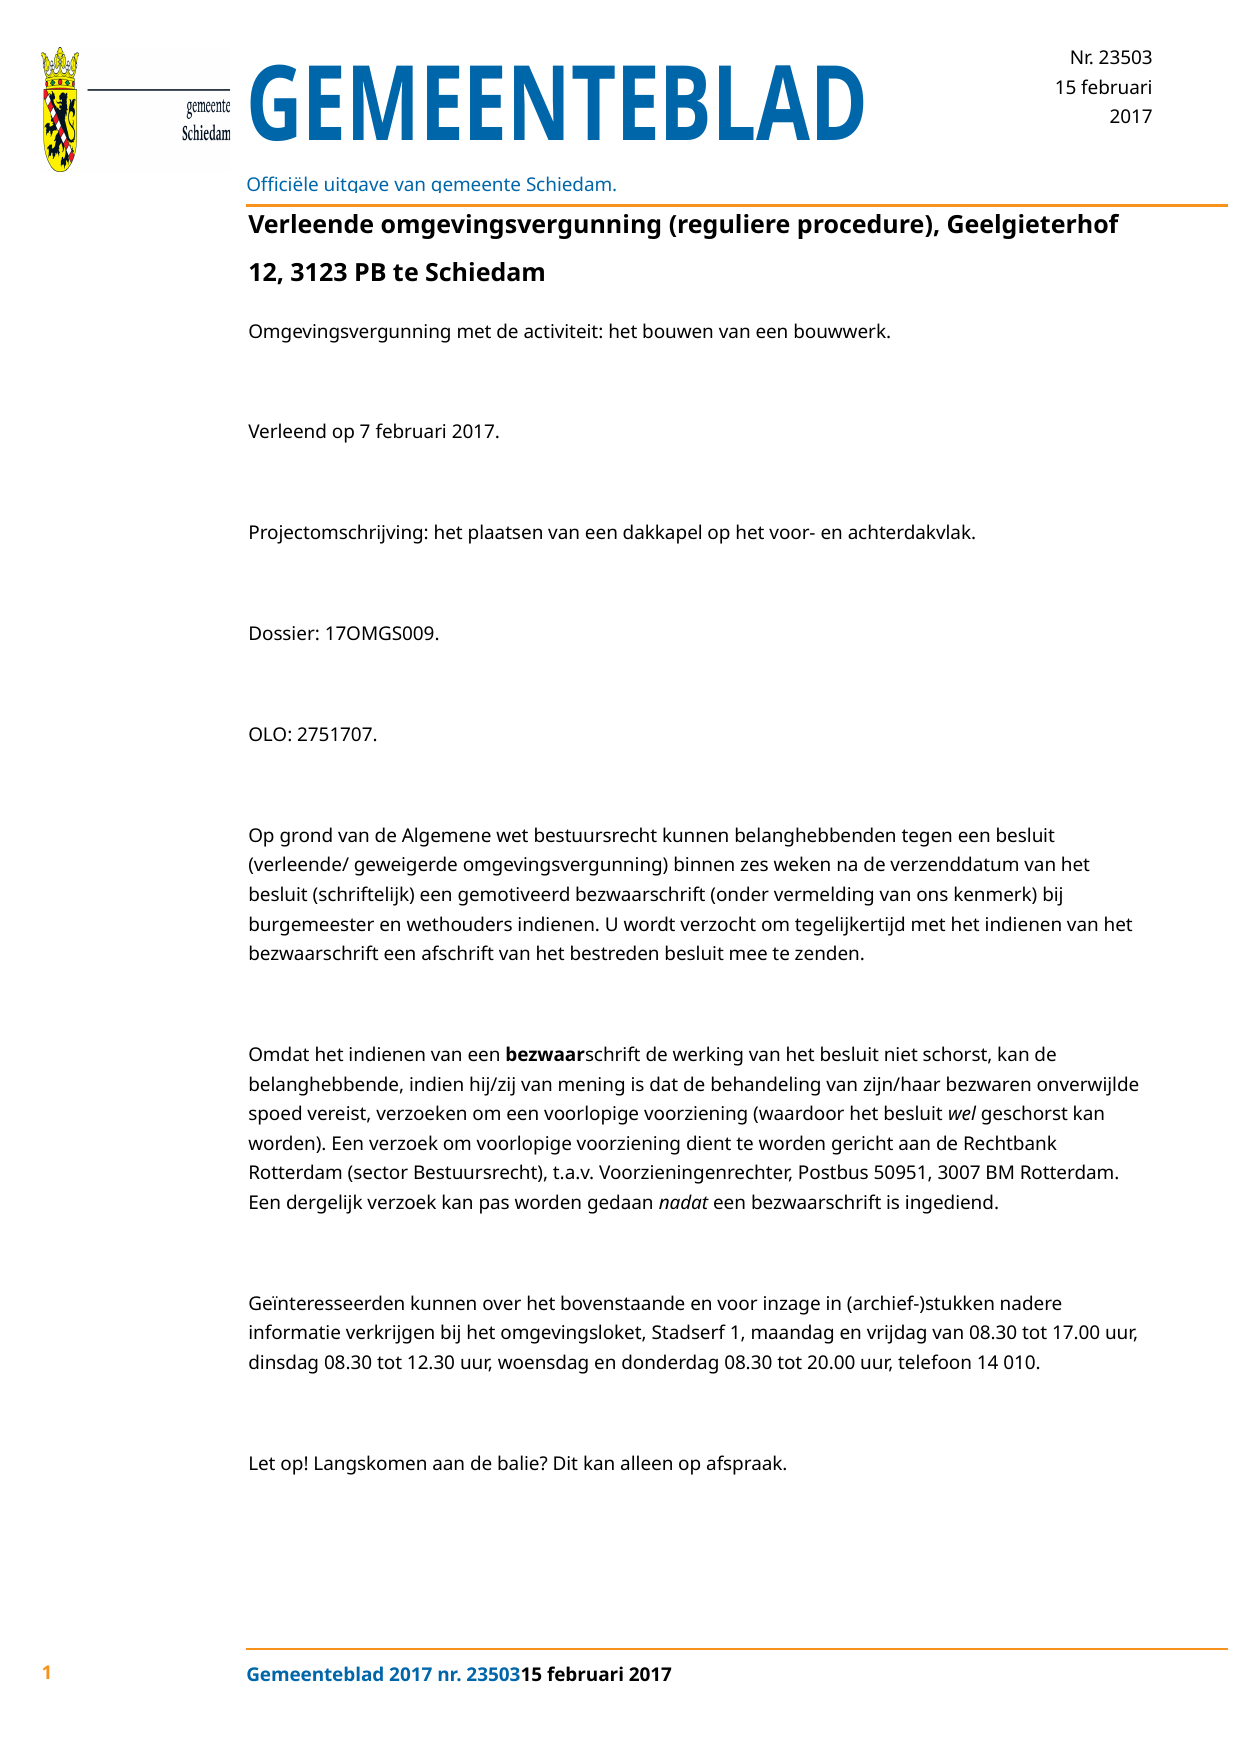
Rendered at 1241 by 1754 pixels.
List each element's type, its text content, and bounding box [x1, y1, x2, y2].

text Verleende omgevingsvergunning (reguliere procedure), Geelgieterhof 12, 3123 PB te Schiedam [248, 207, 1152, 288]
text Op grond van de Algemene wet bestuursrecht kunnen belanghebbenden tegen een besluit (verleende/ geweigerde omgevingsvergunning) binnen zes weken na de verzenddatum van het besluit (schriftelijk) een gemotiveerd bezwaarschrift (onder vermelding van ons kenmerk) bij burgemeester en wethouders indienen. U wordt verzocht om tegelijkertijd met het indienen van het bezwaarschrift een afschrift van het bestreden besluit mee te zenden. [248, 822, 1152, 966]
text Dossier: 17OMGS009. [248, 620, 1152, 646]
text Verleend op 7 februari 2017. [248, 419, 1152, 444]
text Omgevingsvergunning met de activiteit: het bouwen van een bouwwerk. [248, 318, 1152, 344]
text Projectomschrijving: het plaatsen van een dakkapel op het voor- en achterdakvlak. [248, 519, 1152, 545]
text Omdat het indienen van een bezwaarschrift de werking van het besluit niet schorst, kan de belanghebbende, indien hij/zij van mening is dat de behandeling van zijn/haar bezwaren onverwijlde spoed vereist, verzoeken om een voorlopige voorziening (waardoor het besluit wel geschorst kan worden). Een verzoek om voorlopige voorziening dient te worden gericht aan de Rechtbank Rotterdam (sector Bestuursrecht), t.a.v. Voorzieningenrechter, Postbus 50951, 3007 BM Rotterdam. Een dergelijk verzoek kan pas worden gedaan nadat een bezwaarschrift is ingediend. [248, 1041, 1152, 1215]
picture [41, 47, 231, 172]
text OLO: 2751707. [248, 721, 1152, 747]
text Geïnteresseerden kunnen over het bovenstaande en voor inzage in (archief-)stukken nadere informatie verkrijgen bij het omgevingsloket, Stadserf 1, maandag en vrijdag van 08.30 tot 17.00 uur, dinsdag 08.30 tot 12.30 uur, woensdag en donderdag 08.30 tot 20.00 uur, telefoon 14 010. [248, 1290, 1152, 1375]
text Let op! Langskomen aan de balie? Dit kan alleen op afspraak. [248, 1450, 1152, 1476]
